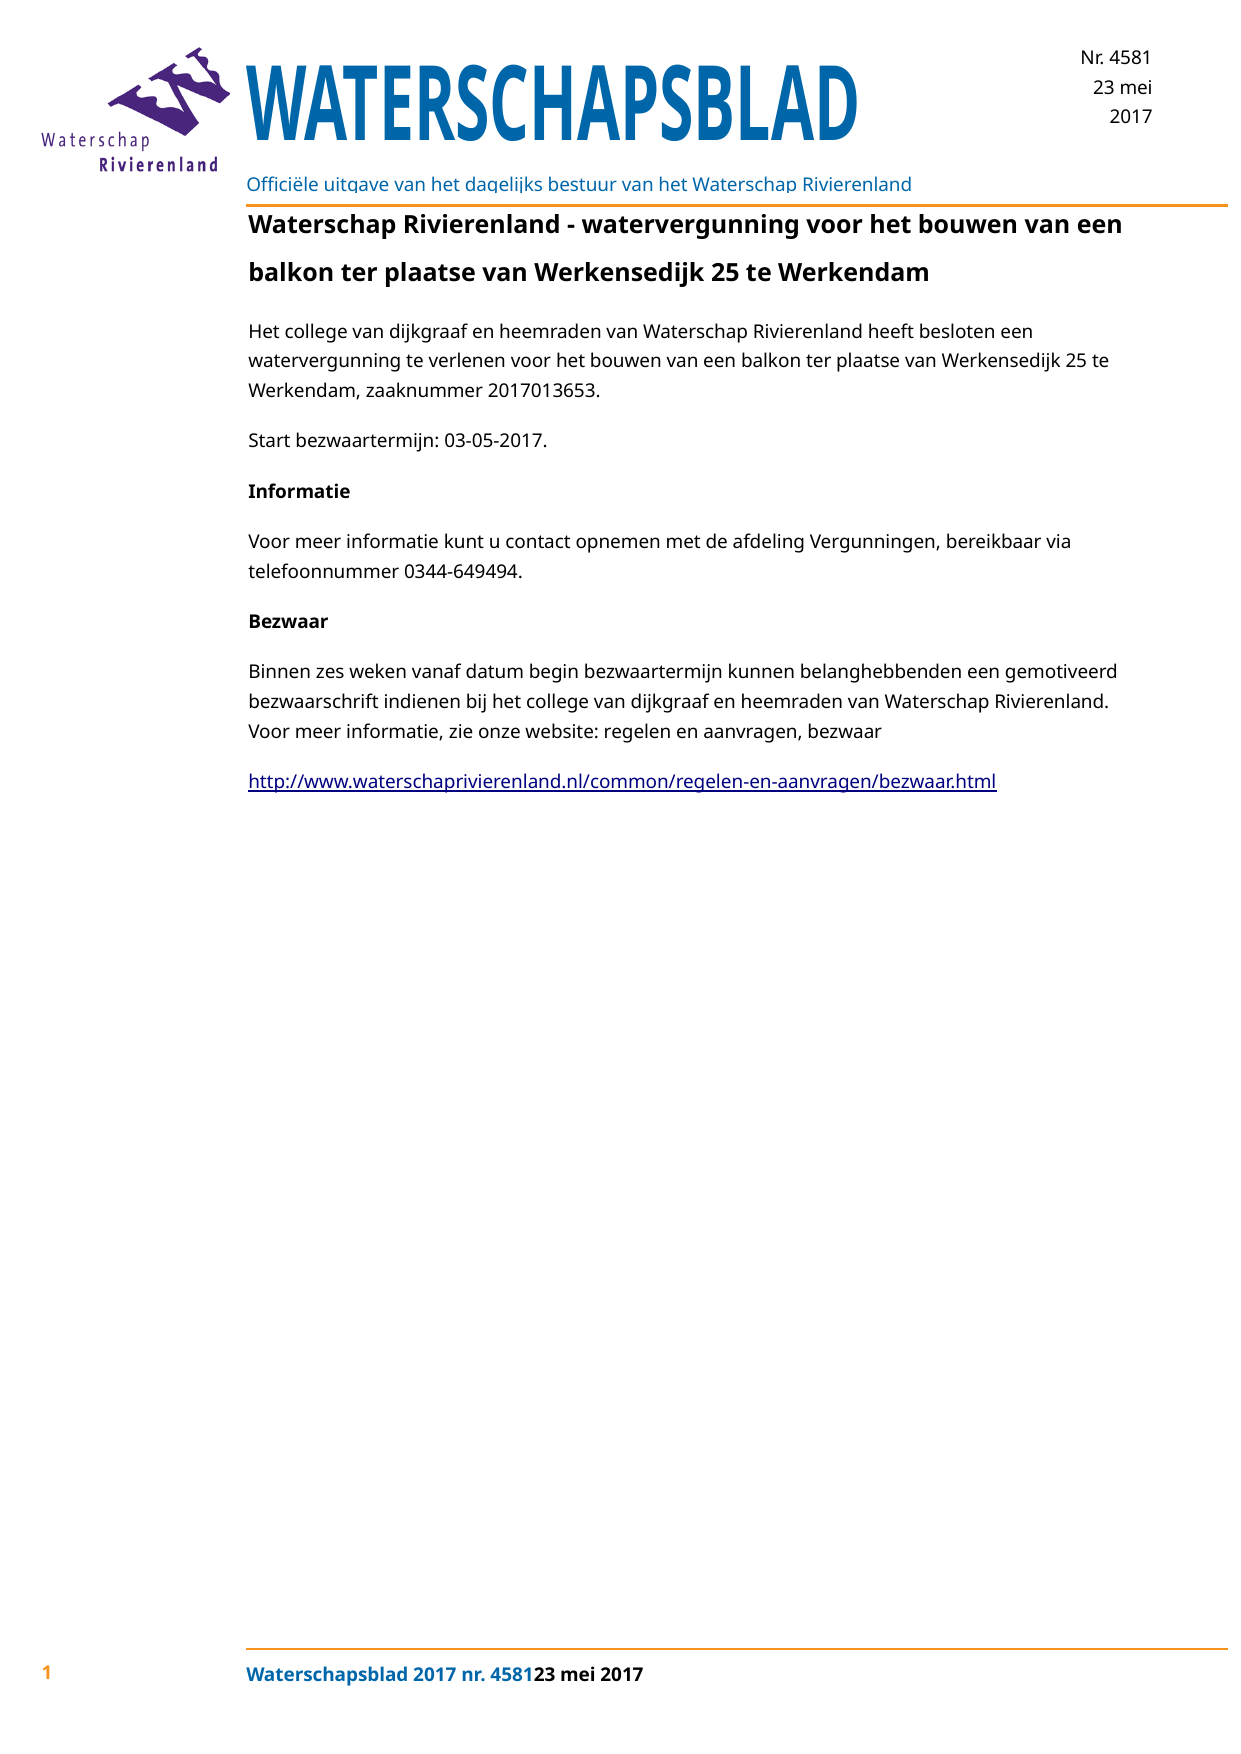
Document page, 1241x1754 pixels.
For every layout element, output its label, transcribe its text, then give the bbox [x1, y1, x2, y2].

text Waterschap Rivierenland - watervergunning voor het bouwen van een balkon ter plaatse van Werkensedijk 25 te Werkendam [248, 207, 1152, 288]
text http://www.waterschaprivierenland.nl/common/regelen-en-aanvragen/bezwaar.html [248, 768, 1152, 794]
picture [41, 47, 231, 172]
text Het college van dijkgraaf en heemraden van Waterschap Rivierenland heeft besloten een watervergunning te verlenen voor het bouwen van een balkon ter plaatse van Werkensedijk 25 te Werkendam, zaaknummer 2017013653. [248, 318, 1152, 403]
text Voor meer informatie kunt u contact opnemen met de afdeling Vergunningen, bereikbaar via telefoonnummer 0344-649494. [248, 528, 1152, 584]
text Bezwaar [248, 608, 1152, 634]
text Informatie [248, 478, 1152, 504]
text Binnen zes weken vanaf datum begin bezwaartermijn kunnen belanghebbenden een gemotiveerd bezwaarschrift indienen bij het college van dijkgraaf en heemraden van Waterschap Rivierenland. Voor meer informatie, zie onze website: regelen en aanvragen, bezwaar [248, 659, 1152, 744]
text Start bezwaartermijn: 03-05-2017. [248, 427, 1152, 453]
